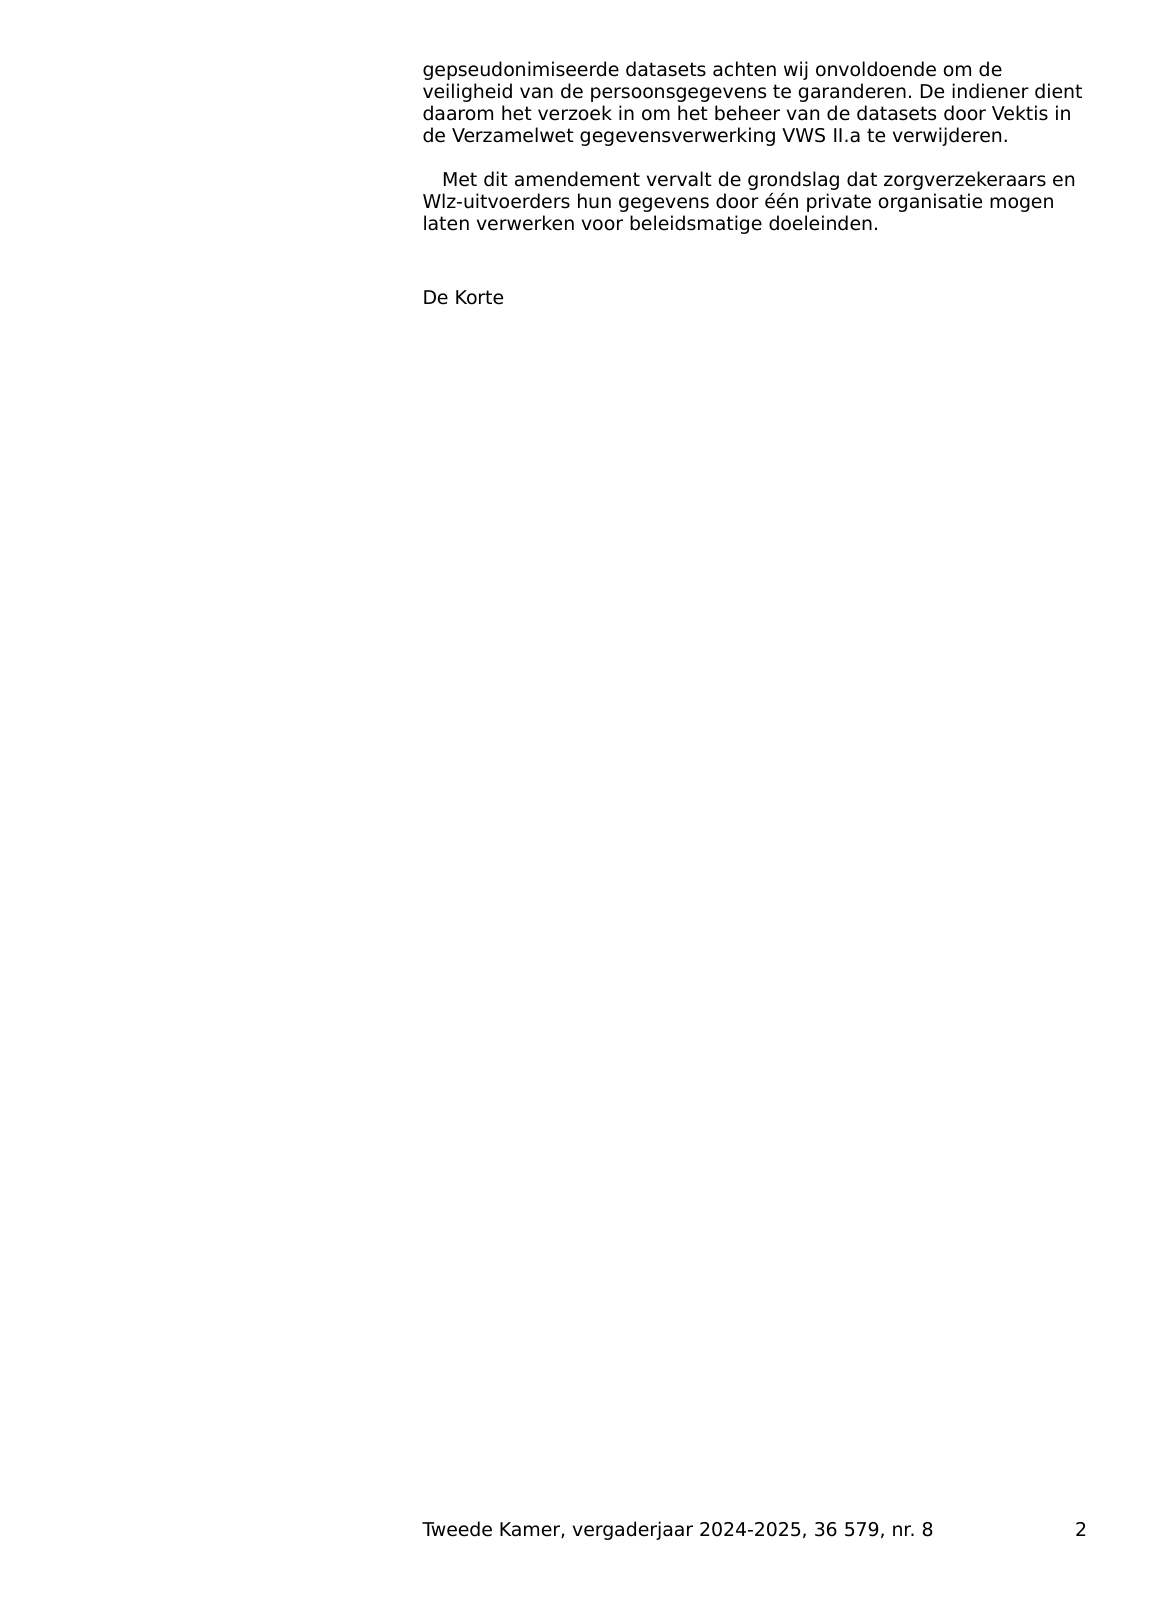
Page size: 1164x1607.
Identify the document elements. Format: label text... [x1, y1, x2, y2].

text Met dit amendement vervalt de grondslag dat zorgverzekeraars en Wlz-uitvoerders hun gegevens door één private organisatie mogen laten verwerken voor beleidsmatige doeleinden. [422, 169, 1087, 235]
text De Korte [422, 265, 1087, 309]
text gepseudonimiseerde datasets achten wij onvoldoende om de veiligheid van de persoonsgegevens te garanderen. De indiener dient daarom het verzoek in om het beheer van de datasets door Vektis in de Verzamelwet gegevensverwerking VWS II.a te verwijderen. [422, 59, 1087, 147]
